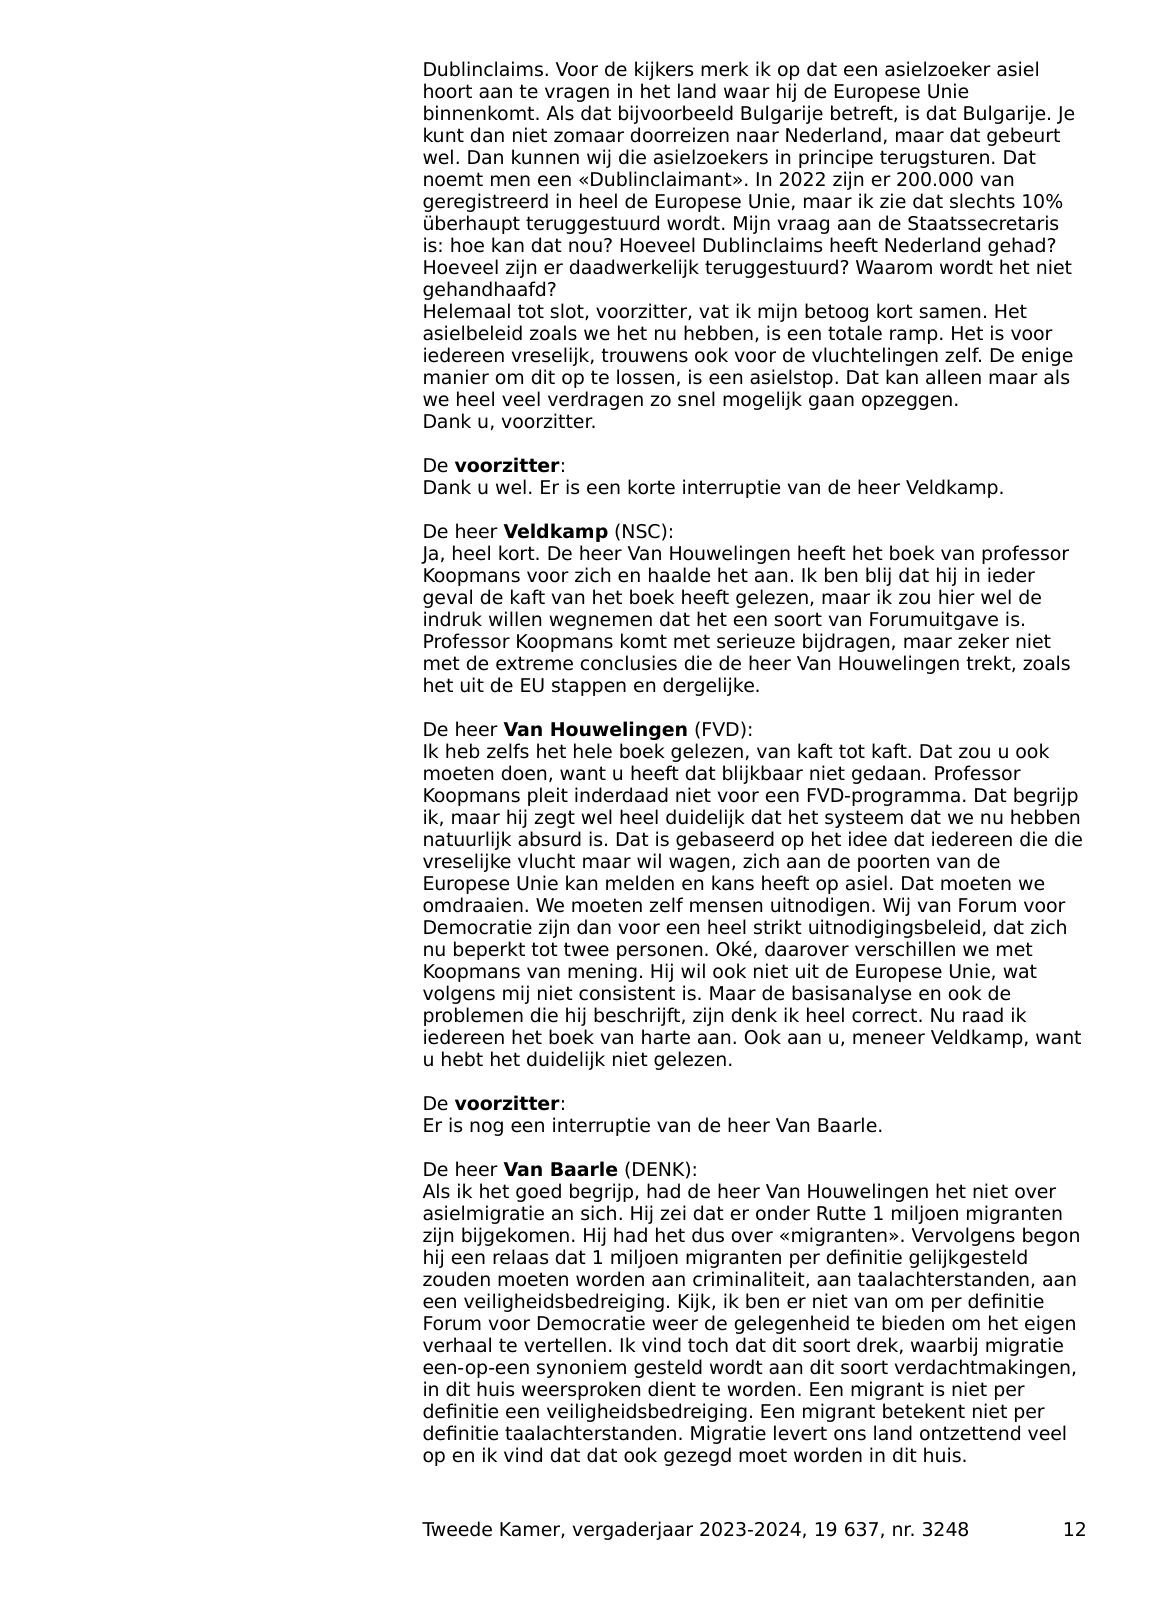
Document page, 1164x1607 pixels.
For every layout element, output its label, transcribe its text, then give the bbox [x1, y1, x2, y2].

text De heer Van Baarle (DENK): [422, 1159, 1087, 1181]
text De heer Van Houwelingen (FVD): [422, 719, 1087, 741]
text Ik heb zelfs het hele boek gelezen, van kaft tot kaft. Dat zou u ook moeten doen, want u heeft dat blijkbaar niet gedaan. Professor Koopmans pleit inderdaad niet voor een FVD-programma. Dat begrijp ik, maar hij zegt wel heel duidelijk dat het systeem dat we nu hebben natuurlijk absurd is. Dat is gebaseerd op het idee dat iedereen die die vreselijke vlucht maar wil wagen, zich aan de poorten van de Europese Unie kan melden en kans heeft op asiel. Dat moeten we omdraaien. We moeten zelf mensen uitnodigen. Wij van Forum voor Democratie zijn dan voor een heel strikt uitnodigingsbeleid, dat zich nu beperkt tot twee personen. Oké, daarover verschillen we met Koopmans van mening. Hij wil ook niet uit de Europese Unie, wat volgens mij niet consistent is. Maar de basisanalyse en ook de problemen die hij beschrijft, zijn denk ik heel correct. Nu raad ik iedereen het boek van harte aan. Ook aan u, meneer Veldkamp, want u hebt het duidelijk niet gelezen. [422, 741, 1087, 1071]
text De voorzitter: [422, 1093, 1087, 1115]
text Dank u wel. Er is een korte interruptie van de heer Veldkamp. [422, 477, 1087, 499]
text Als ik het goed begrijp, had de heer Van Houwelingen het niet over asielmigratie an sich. Hij zei dat er onder Rutte 1 miljoen migranten zijn bijgekomen. Hij had het dus over «migranten». Vervolgens begon hij een relaas dat 1 miljoen migranten per definitie gelijkgesteld zouden moeten worden aan criminaliteit, aan taalachterstanden, aan een veiligheidsbedreiging. Kijk, ik ben er niet van om per definitie Forum voor Democratie weer de gelegenheid te bieden om het eigen verhaal te vertellen. Ik vind toch dat dit soort drek, waarbij migratie een-op-een synoniem gesteld wordt aan dit soort verdachtmakingen, in dit huis weersproken dient te worden. Een migrant is niet per definitie een veiligheidsbedreiging. Een migrant betekent niet per definitie taalachterstanden. Migratie levert ons land ontzettend veel op en ik vind dat dat ook gezegd moet worden in dit huis. [422, 1181, 1087, 1467]
text De voorzitter: [422, 455, 1087, 477]
text Dank u, voorzitter. [422, 411, 1087, 433]
text Ja, heel kort. De heer Van Houwelingen heeft het boek van professor Koopmans voor zich en haalde het aan. Ik ben blij dat hij in ieder geval de kaft van het boek heeft gelezen, maar ik zou hier wel de indruk willen wegnemen dat het een soort van Forumuitgave is. Professor Koopmans komt met serieuze bijdragen, maar zeker niet met de extreme conclusies die de heer Van Houwelingen trekt, zoals het uit de EU stappen en dergelijke. [422, 543, 1087, 697]
text De heer Veldkamp (NSC): [422, 521, 1087, 543]
text Helemaal tot slot, voorzitter, vat ik mijn betoog kort samen. Het asielbeleid zoals we het nu hebben, is een totale ramp. Het is voor iedereen vreselijk, trouwens ook voor de vluchtelingen zelf. De enige manier om dit op te lossen, is een asielstop. Dat kan alleen maar als we heel veel verdragen zo snel mogelijk gaan opzeggen. [422, 301, 1087, 411]
text Dublinclaims. Voor de kijkers merk ik op dat een asielzoeker asiel hoort aan te vragen in het land waar hij de Europese Unie binnenkomt. Als dat bijvoorbeeld Bulgarije betreft, is dat Bulgarije. Je kunt dan niet zomaar doorreizen naar Nederland, maar dat gebeurt wel. Dan kunnen wij die asielzoekers in principe terugsturen. Dat noemt men een «Dublinclaimant». In 2022 zijn er 200.000 van geregistreerd in heel de Europese Unie, maar ik zie dat slechts 10% überhaupt teruggestuurd wordt. Mijn vraag aan de Staatssecretaris is: hoe kan dat nou? Hoeveel Dublinclaims heeft Nederland gehad? Hoeveel zijn er daadwerkelijk teruggestuurd? Waarom wordt het niet gehandhaafd? [422, 59, 1087, 301]
text Er is nog een interruptie van de heer Van Baarle. [422, 1115, 1087, 1137]
